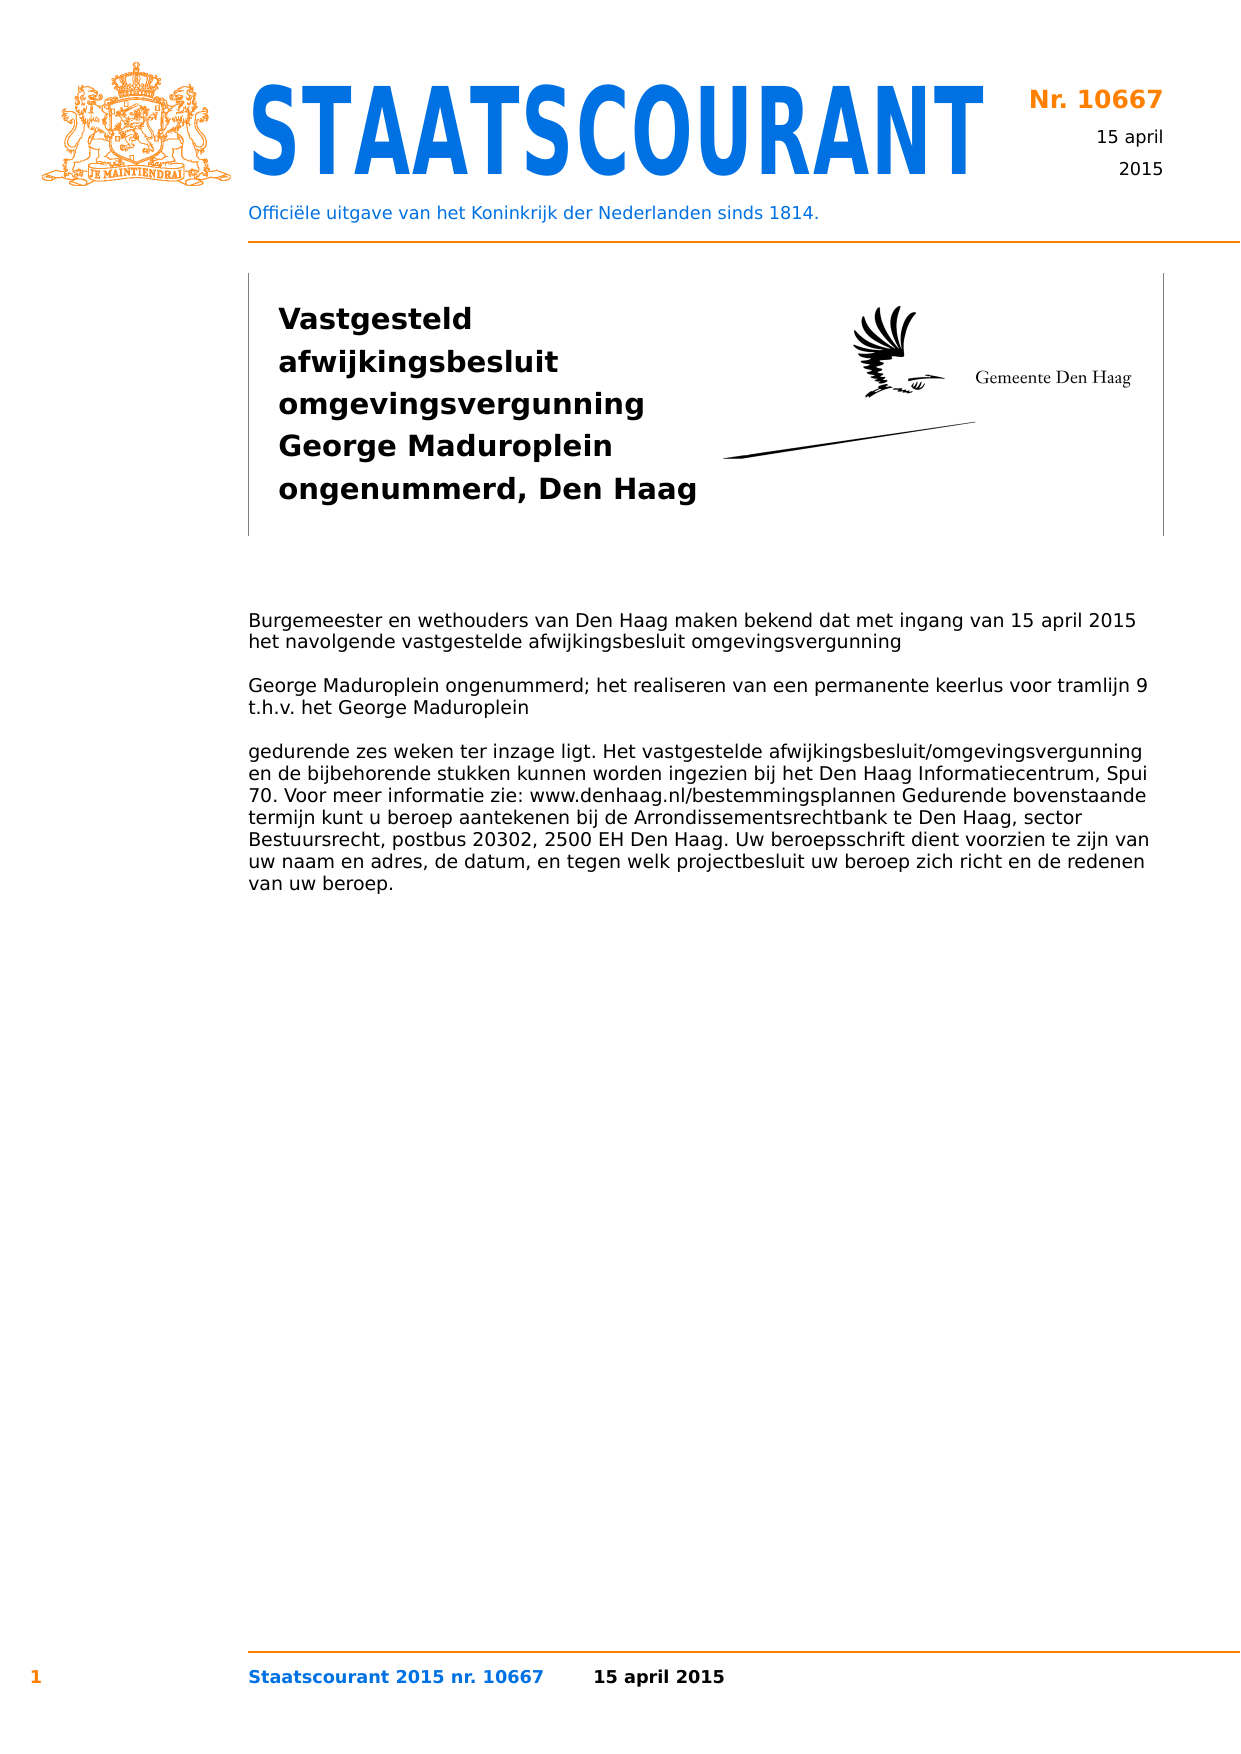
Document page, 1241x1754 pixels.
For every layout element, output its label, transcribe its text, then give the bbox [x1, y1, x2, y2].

subtitle Vastgesteld afwijkingsbesluit omgevingsvergunning George Maduroplein ongenummerd, Den Haag [249, 273, 1163, 536]
text gedurende zes weken ter inzage ligt. Het vastgestelde afwijkingsbesluit/omgevingsvergunning en de bijbehorende stukken kunnen worden ingezien bij het Den Haag Informatiecentrum, Spui 70. Voor meer informatie zie: www.denhaag.nl/bestemmingsplannen Gedurende bovenstaande termijn kunt u beroep aantekenen bij de Arrondissementsrechtbank te Den Haag, sector Bestuursrecht, postbus 20302, 2500 EH Den Haag. Uw beroepsschrift dient voorzien te zijn van uw naam en adres, de datum, en tegen welk projectbesluit uw beroep zich richt en de redenen van uw beroep. [248, 741, 1163, 895]
table_cell 2015 [998, 153, 1240, 203]
text Burgemeester en wethouders van Den Haag maken bekend dat met ingang van 15 april 2015 het navolgende vastgestelde afwijkingsbesluit omgevingsvergunning [248, 609, 1163, 653]
picture [41, 62, 231, 186]
picture [720, 302, 1134, 462]
table_header STAATSCOURANT [248, 62, 998, 203]
table_cell 15 april [998, 121, 1240, 153]
text George Maduroplein ongenummerd; het realiseren van een permanente keerlus voor tramlijn 9 t.h.v. het George Maduroplein [248, 675, 1163, 719]
table_header Nr. 10667 [998, 62, 1240, 121]
table_header [25, 62, 248, 241]
table_cell Officiële uitgave van het Koninkrijk der Nederlanden sinds 1814. [248, 203, 1240, 241]
